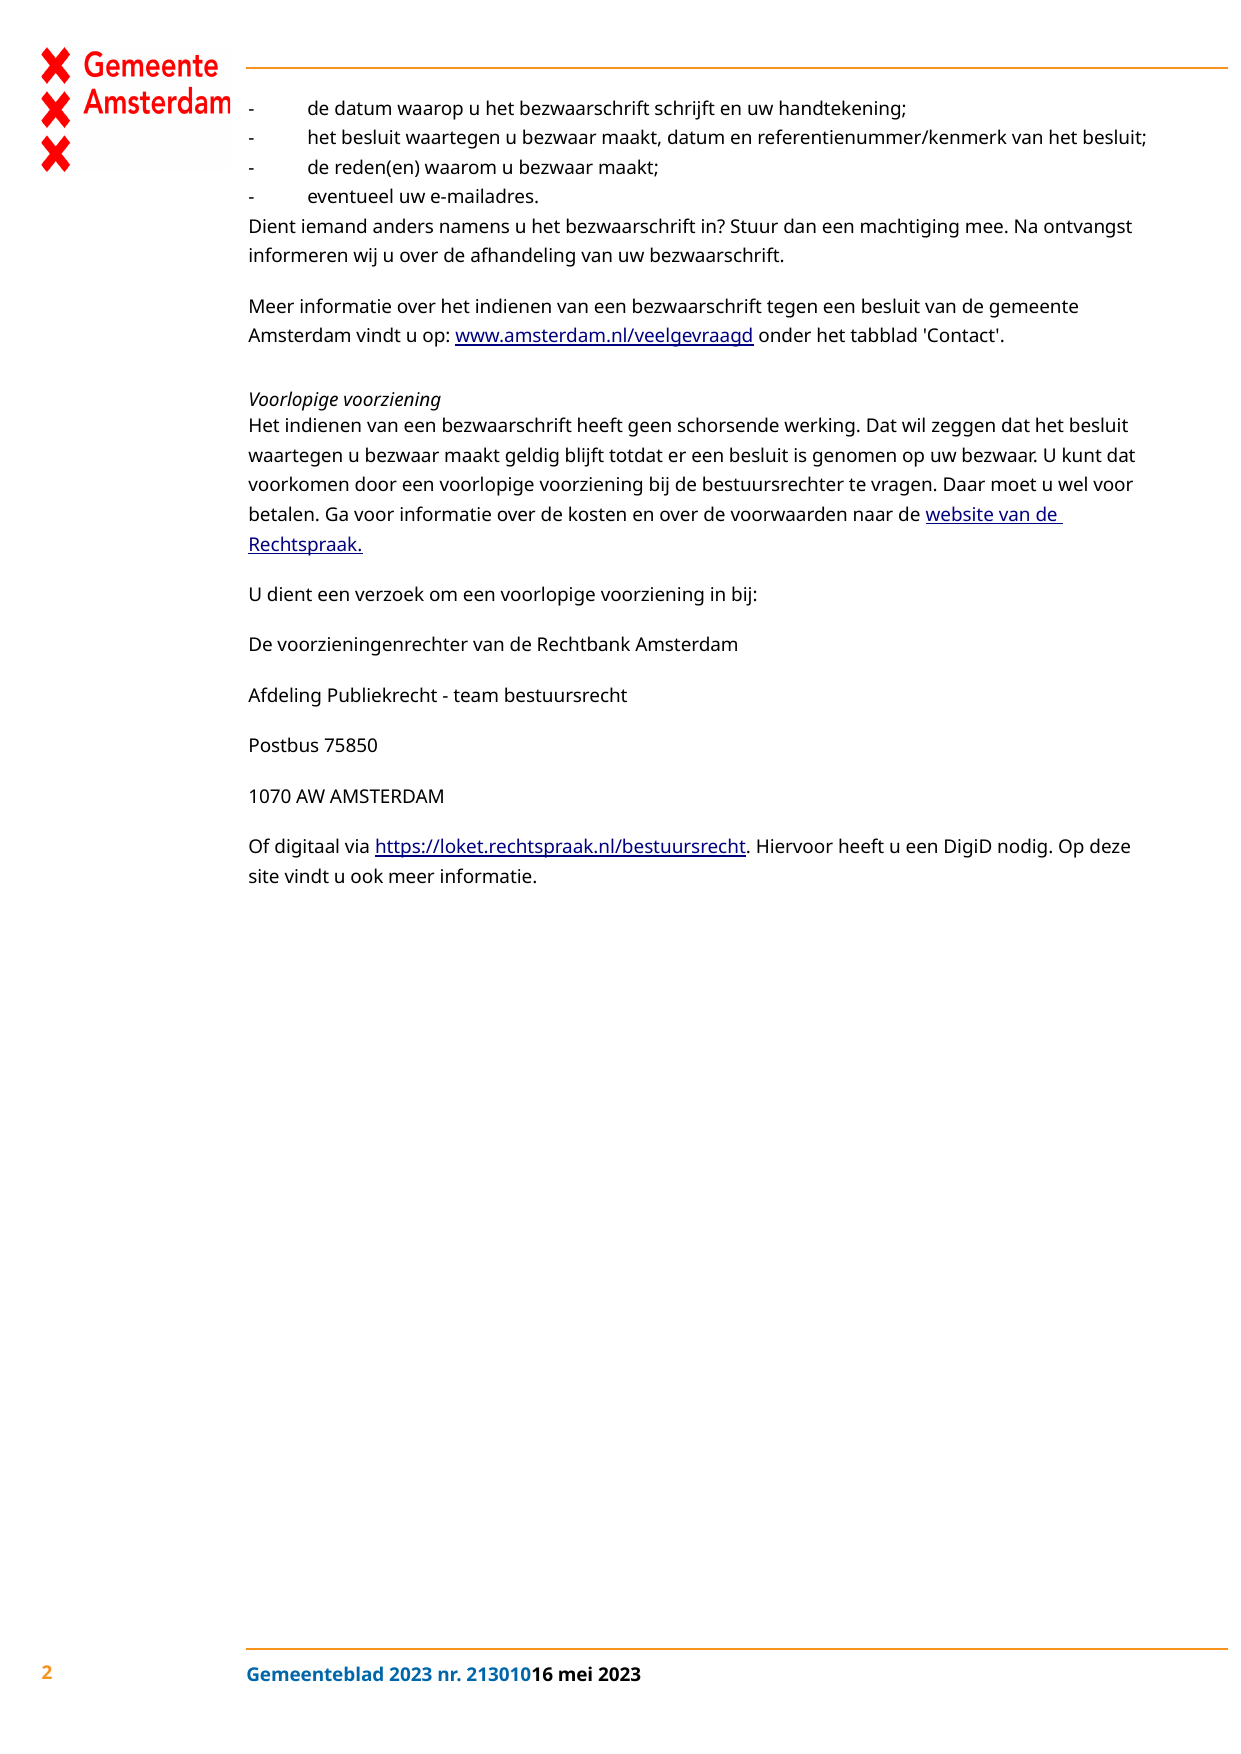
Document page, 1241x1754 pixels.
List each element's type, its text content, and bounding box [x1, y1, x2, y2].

list de reden(en) waarom u bezwaar maakt; [248, 154, 1152, 180]
text Postbus 75850 [248, 732, 1152, 758]
text 1070 AW AMSTERDAM [248, 783, 1152, 808]
list de datum waarop u het bezwaarschrift schrijft en uw handtekening; [248, 95, 1152, 121]
text U dient een verzoek om een voorlopige voorziening in bij: [248, 581, 1152, 607]
text De voorzieningenrechter van de Rechtbank Amsterdam [248, 632, 1152, 657]
text Afdeling Publiekrecht - team bestuursrecht [248, 682, 1152, 708]
text Voorlopige voorziening [248, 387, 1152, 412]
text Meer informatie over het indienen van een bezwaarschrift tegen een besluit van de gemeente Amsterdam vindt u op: www.amsterdam.nl/veelgevraagd onder het tabblad 'Contact'. [248, 293, 1152, 348]
list het besluit waartegen u bezwaar maakt, datum en referentienummer/kenmerk van het besluit; [248, 124, 1152, 150]
text Het indienen van een bezwaarschrift heeft geen schorsende werking. Dat wil zeggen dat het besluit waartegen u bezwaar maakt geldig blijft totdat er een besluit is genomen op uw bezwaar. U kunt dat voorkomen door een voorlopige voorziening bij de bestuursrechter te vragen. Daar moet u wel voor betalen. Ga voor informatie over de kosten en over de voorwaarden naar de website van de Rechtspraak. [248, 412, 1152, 556]
picture [41, 47, 231, 172]
text Dient iemand anders namens u het bezwaarschrift in? Stuur dan een machtiging mee. Na ontvangst informeren wij u over de afhandeling van uw bezwaarschrift. [248, 213, 1152, 268]
list eventueel uw e-mailadres. [248, 183, 1152, 209]
text Of digitaal via https://loket.rechtspraak.nl/bestuursrecht. Hiervoor heeft u een DigiD nodig. Op deze site vindt u ook meer informatie. [248, 833, 1152, 888]
